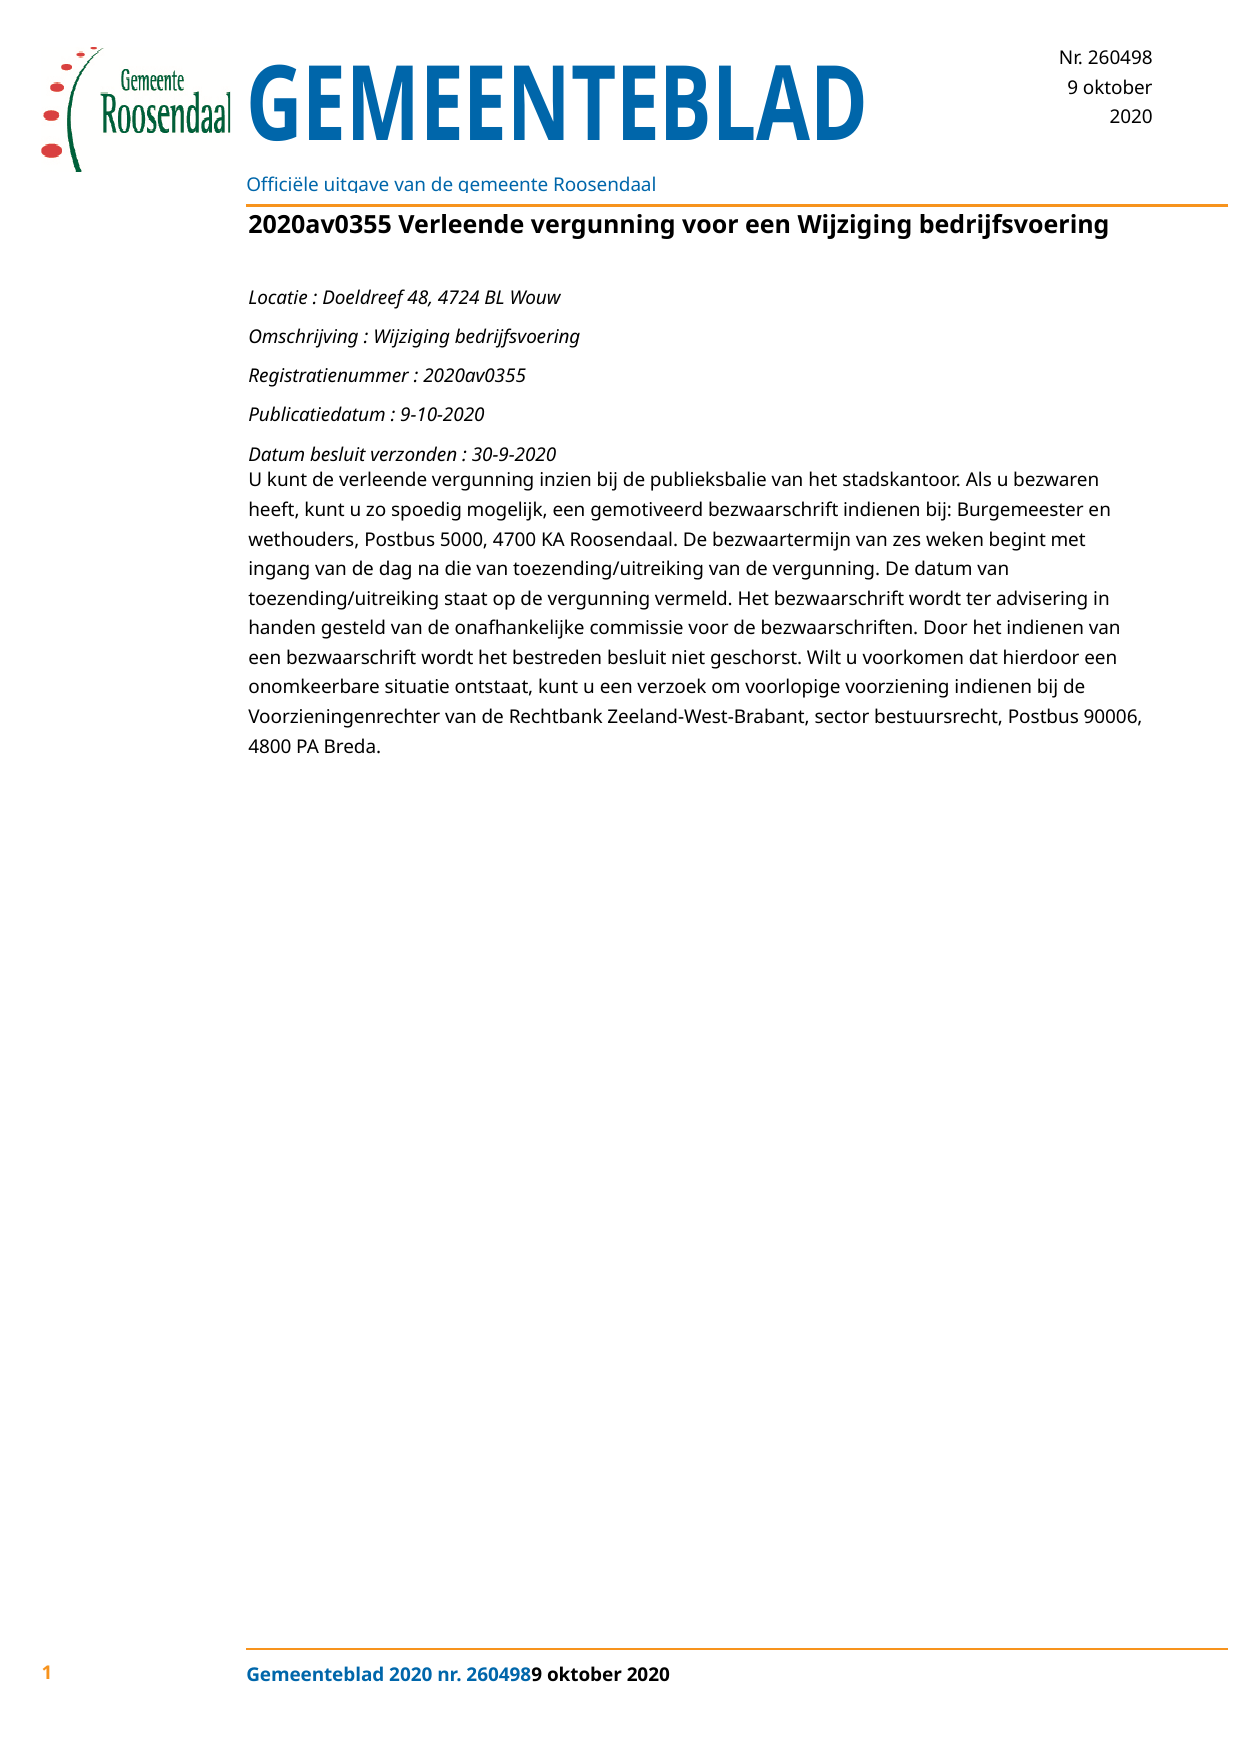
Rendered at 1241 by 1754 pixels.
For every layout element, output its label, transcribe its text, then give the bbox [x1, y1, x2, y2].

text Locatie : Doeldreef 48, 4724 BL Wouw [248, 284, 1152, 309]
text Publicatiedatum : 9-10-2020 [248, 402, 1152, 427]
text Omschrijving : Wijziging bedrijfsvoering [248, 323, 1152, 349]
text U kunt de verleende vergunning inzien bij de publieksbalie van het stadskantoor. Als u bezwaren heeft, kunt u zo spoedig mogelijk, een gemotiveerd bezwaarschrift indienen bij: Burgemeester en wethouders, Postbus 5000, 4700 KA Roosendaal. De bezwaartermijn van zes weken begint met ingang van de dag na die van toezending/uitreiking van de vergunning. De datum van toezending/uitreiking staat op de vergunning vermeld. Het bezwaarschrift wordt ter advisering in handen gesteld van de onafhankelijke commissie voor de bezwaarschriften. Door het indienen van een bezwaarschrift wordt het bestreden besluit niet geschorst. Wilt u voorkomen dat hierdoor een onomkeerbare situatie ontstaat, kunt u een verzoek om voorlopige voorziening indienen bij de Voorzieningenrechter van de Rechtbank Zeeland-West-Brabant, sector bestuursrecht, Postbus 90006, 4800 PA Breda. [248, 467, 1152, 759]
text Datum besluit verzonden : 30-9-2020 [248, 441, 1152, 467]
picture [41, 47, 231, 172]
text 2020av0355 Verleende vergunning voor een Wijziging bedrijfsvoering [248, 207, 1152, 241]
text Registratienummer : 2020av0355 [248, 362, 1152, 388]
